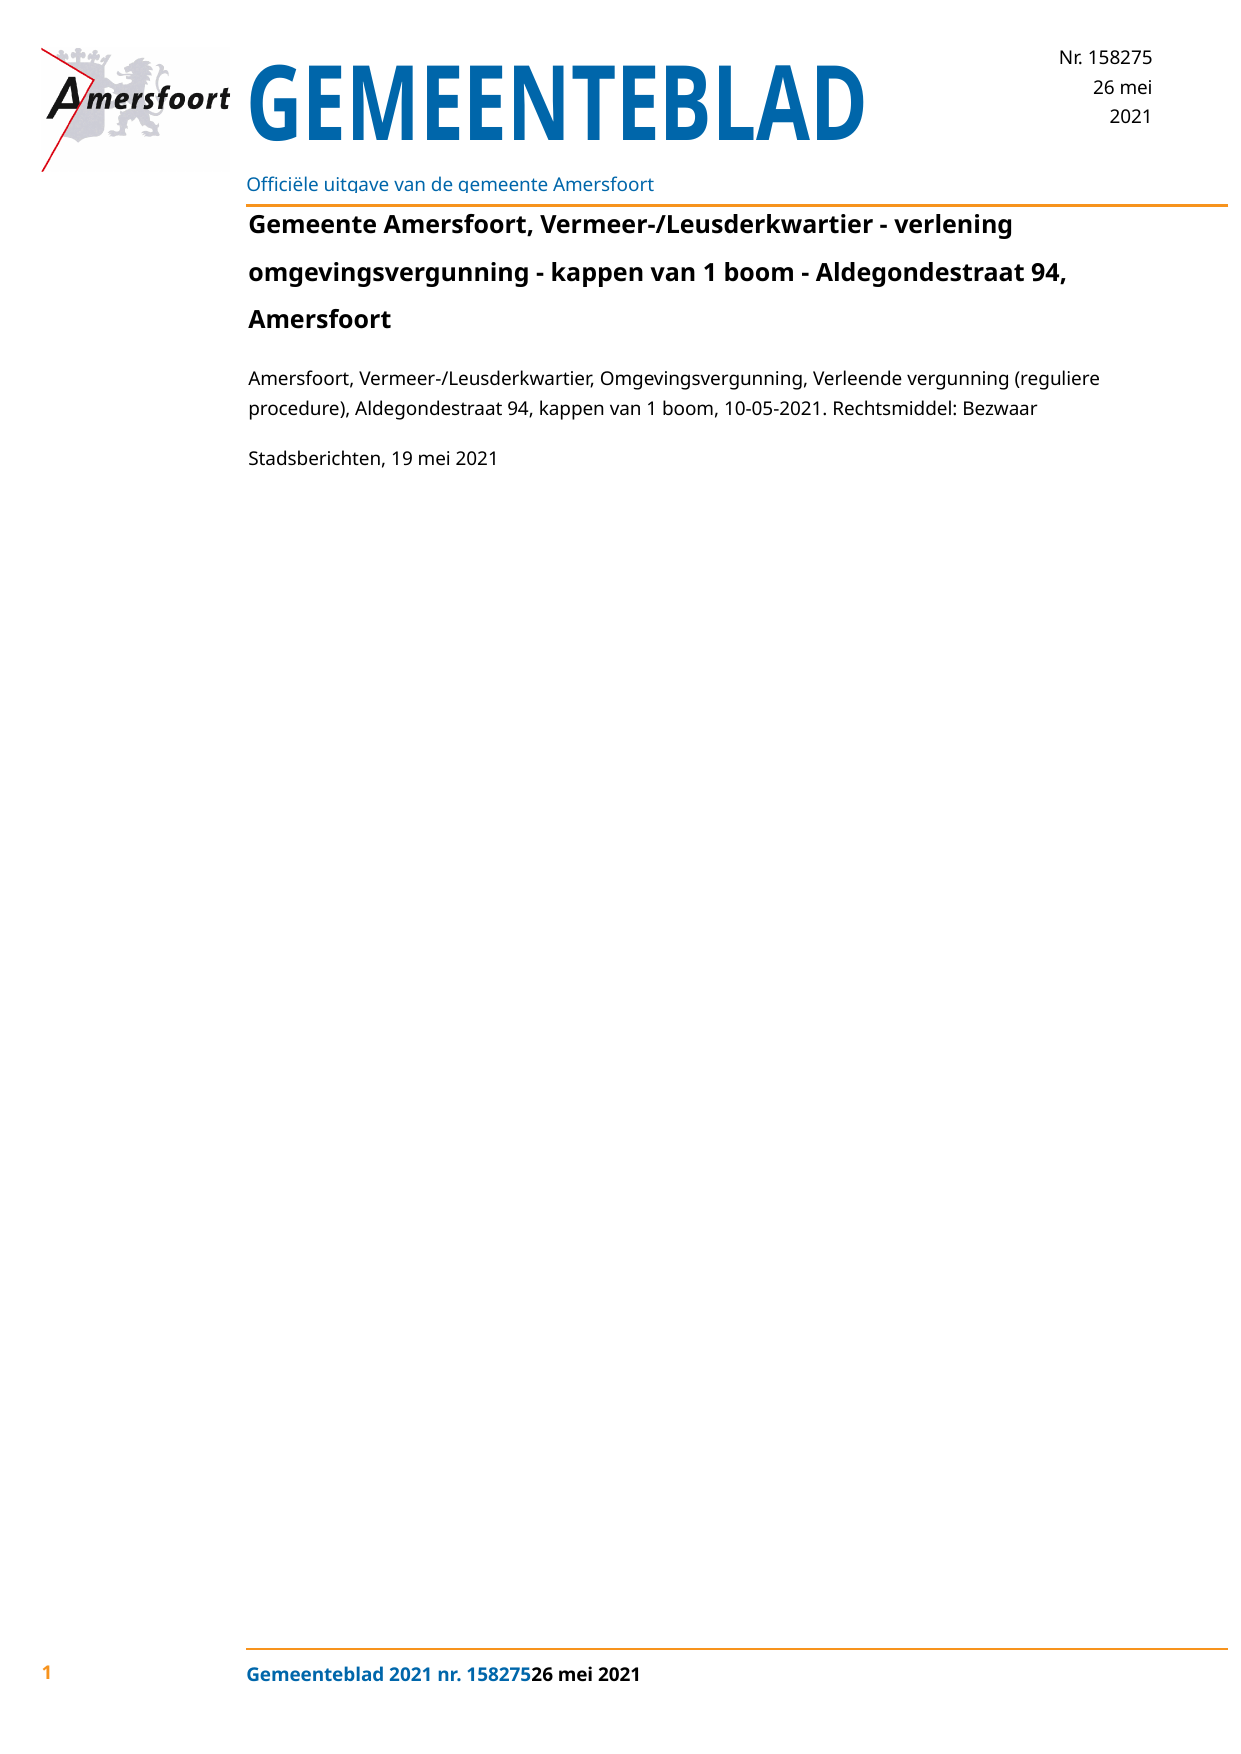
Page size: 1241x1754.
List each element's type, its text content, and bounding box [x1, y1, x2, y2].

text Stadsberichten, 19 mei 2021 [248, 446, 1152, 471]
text Gemeente Amersfoort, Vermeer-/Leusderkwartier - verlening omgevingsvergunning - kappen van 1 boom - Aldegondestraat 94, Amersfoort [248, 207, 1152, 336]
text Amersfoort, Vermeer-/Leusderkwartier, Omgevingsvergunning, Verleende vergunning (reguliere procedure), Aldegondestraat 94, kappen van 1 boom, 10-05-2021. Rechtsmiddel: Bezwaar [248, 366, 1152, 421]
picture [41, 47, 231, 172]
